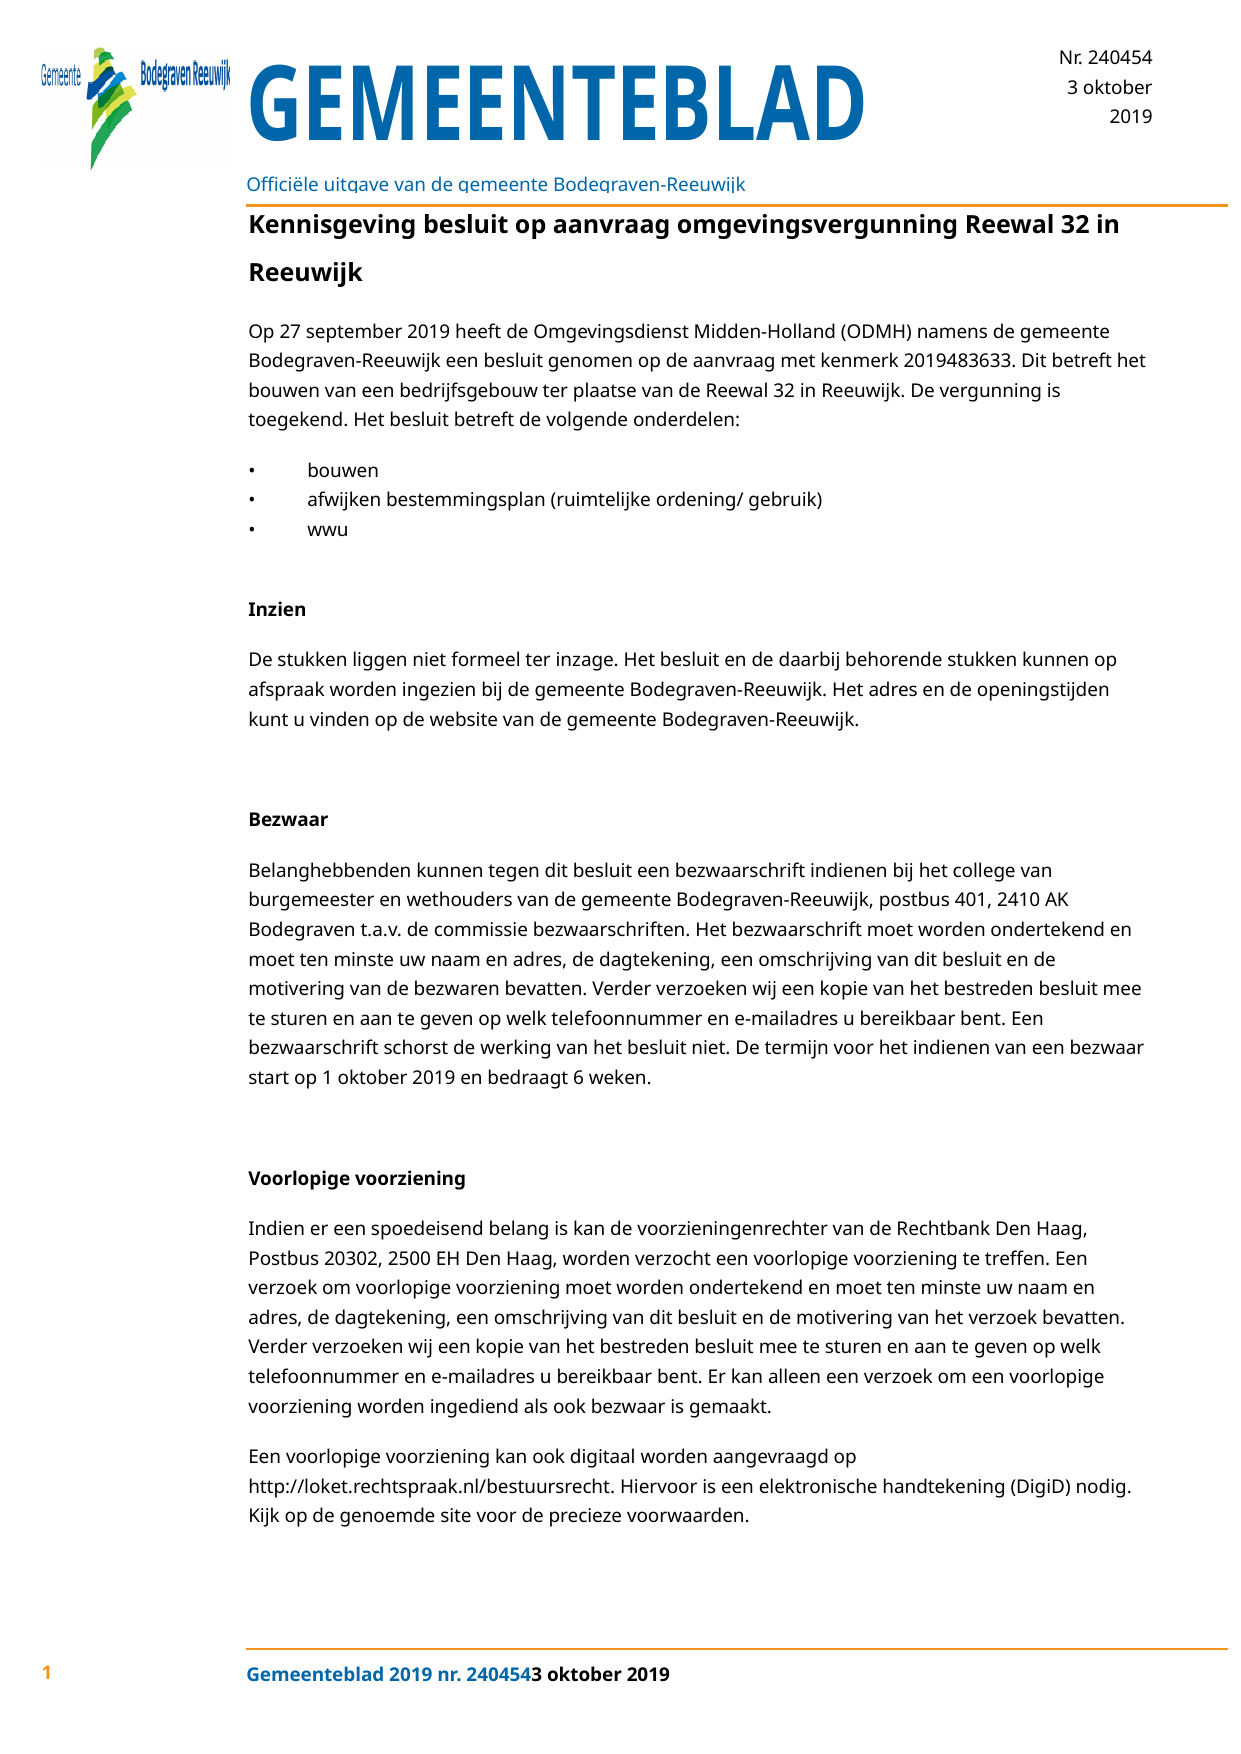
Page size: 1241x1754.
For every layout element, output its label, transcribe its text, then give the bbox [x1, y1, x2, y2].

picture [41, 47, 231, 172]
text Indien er een spoedeisend belang is kan de voorzieningenrechter van de Rechtbank Den Haag, Postbus 20302, 2500 EH Den Haag, worden verzocht een voorlopige voorziening te treffen. Een verzoek om voorlopige voorziening moet worden ondertekend en moet ten minste uw naam en adres, de dagtekening, een omschrijving van dit besluit en de motivering van het verzoek bevatten. Verder verzoeken wij een kopie van het bestreden besluit mee te sturen en aan te geven op welk telefoonnummer en e-mailadres u bereikbaar bent. Er kan alleen een verzoek om een voorlopige voorziening worden ingediend als ook bezwaar is gemaakt. [248, 1215, 1152, 1419]
text Kennisgeving besluit op aanvraag omgevingsvergunning Reewal 32 in Reeuwijk [248, 207, 1152, 288]
list wwu [248, 516, 1152, 542]
text De stukken liggen niet formeel ter inzage. Het besluit en de daarbij behorende stukken kunnen op afspraak worden ingezien bij de gemeente Bodegraven-Reeuwijk. Het adres en de openingstijden kunt u vinden op de website van de gemeente Bodegraven-Reeuwijk. [248, 647, 1152, 732]
text Inzien [248, 596, 1152, 622]
text Belanghebbenden kunnen tegen dit besluit een bezwaarschrift indienen bij het college van burgemeester en wethouders van de gemeente Bodegraven-Reeuwijk, postbus 401, 2410 AK Bodegraven t.a.v. de commissie bezwaarschriften. Het bezwaarschrift moet worden ondertekend en moet ten minste uw naam en adres, de dagtekening, een omschrijving van dit besluit en de motivering van de bezwaren bevatten. Verder verzoeken wij een kopie van het bestreden besluit mee te sturen en aan te geven op welk telefoonnummer en e-mailadres u bereikbaar bent. Een bezwaarschrift schorst de werking van het besluit niet. De termijn voor het indienen van een bezwaar start op 1 oktober 2019 en bedraagt 6 weken. [248, 857, 1152, 1090]
text Een voorlopige voorziening kan ook digitaal worden aangevraagd op http://loket.rechtspraak.nl/bestuursrecht. Hiervoor is een elektronische handtekening (DigiD) nodig. Kijk op de genoemde site voor de precieze voorwaarden. [248, 1443, 1152, 1528]
list afwijken bestemmingsplan (ruimtelijke ordening/ gebruik) [248, 487, 1152, 512]
list bouwen [248, 457, 1152, 483]
text Bezwaar [248, 807, 1152, 832]
text Voorlopige voorziening [248, 1165, 1152, 1191]
text Op 27 september 2019 heeft de Omgevingsdienst Midden-Holland (ODMH) namens de gemeente Bodegraven-Reeuwijk een besluit genomen op de aanvraag met kenmerk 2019483633. Dit betreft het bouwen van een bedrijfsgebouw ter plaatse van de Reewal 32 in Reeuwijk. De vergunning is toegekend. Het besluit betreft de volgende onderdelen: [248, 318, 1152, 432]
